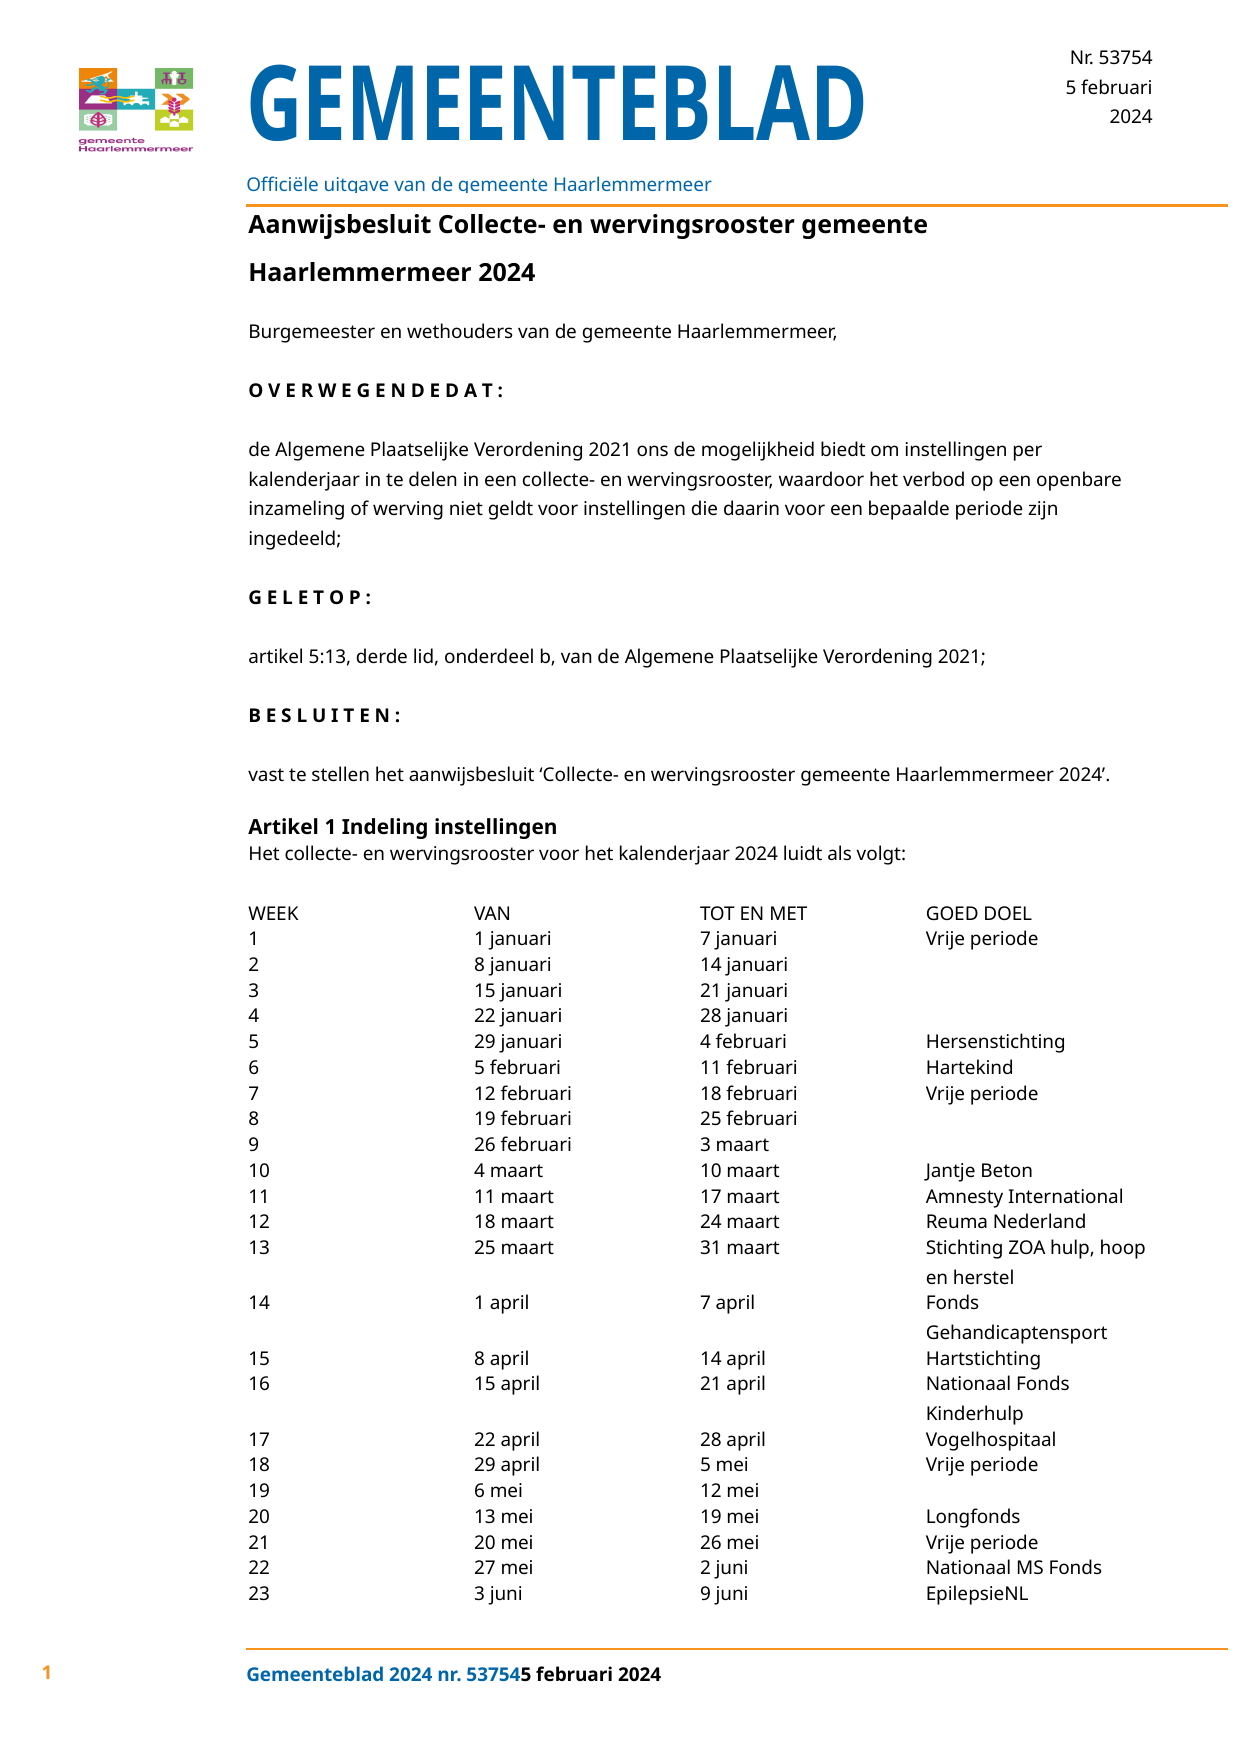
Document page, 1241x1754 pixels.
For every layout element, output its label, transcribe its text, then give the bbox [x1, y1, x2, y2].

table_cell 15 januari [474, 977, 700, 1003]
table_cell 11 maart [474, 1183, 700, 1208]
text B E S L U I T E N : [248, 702, 1152, 728]
table_cell 19 februari [474, 1106, 700, 1131]
table_header WEEK [248, 900, 474, 926]
table_cell 19 [248, 1478, 474, 1503]
table_cell 29 januari [474, 1029, 700, 1054]
table_cell 7 januari [700, 926, 926, 951]
table_cell 12 [248, 1209, 474, 1234]
table_cell 11 [248, 1183, 474, 1208]
table_cell 6 [248, 1054, 474, 1080]
table_cell Hartekind [926, 1054, 1152, 1080]
table_cell Nationaal MS Fonds [926, 1555, 1152, 1580]
table_header TOT EN MET [700, 900, 926, 926]
table_cell 1 april [474, 1290, 700, 1345]
table_cell 3 maart [700, 1131, 926, 1157]
text O V E R W E G E N D E D A T : [248, 377, 1152, 403]
table_header GOED DOEL [926, 900, 1152, 926]
table_cell 15 [248, 1345, 474, 1371]
table_cell 28 april [700, 1426, 926, 1452]
table_cell 22 april [474, 1426, 700, 1452]
table_cell 3 juni [474, 1580, 700, 1606]
table_cell Reuma Nederland [926, 1209, 1152, 1234]
table_cell 25 maart [474, 1234, 700, 1289]
text de Algemene Plaatselijke Verordening 2021 ons de mogelijkheid biedt om instellingen per kalenderjaar in te delen in een collecte- en wervingsrooster, waardoor het verbod op een openbare inzameling of werving niet geldt voor instellingen die daarin voor een bepaalde periode zijn ingedeeld; [248, 436, 1152, 551]
table_cell 9 [248, 1131, 474, 1157]
table_cell 4 maart [474, 1157, 700, 1183]
table_cell 10 maart [700, 1157, 926, 1183]
table_cell 3 [248, 977, 474, 1003]
table_cell Hartstichting [926, 1345, 1152, 1371]
table_cell 22 januari [474, 1003, 700, 1028]
table_cell Vogelhospitaal [926, 1426, 1152, 1452]
table_cell 9 juni [700, 1580, 926, 1606]
table_cell 8 [248, 1106, 474, 1131]
table_cell Hersenstichting [926, 1029, 1152, 1054]
table_cell 1 [248, 926, 474, 951]
text Burgemeester en wethouders van de gemeente Haarlemmermeer, [248, 318, 1152, 344]
table_cell 8 januari [474, 951, 700, 977]
text Aanwijsbesluit Collecte- en wervingsrooster gemeente Haarlemmermeer 2024 [248, 207, 1152, 288]
table_cell 18 februari [700, 1080, 926, 1106]
table_cell EpilepsieNL [926, 1580, 1152, 1606]
table_cell 8 april [474, 1345, 700, 1371]
table_cell Amnesty International [926, 1183, 1152, 1208]
table_cell Vrije periode [926, 1080, 1152, 1157]
table_cell 26 februari [474, 1131, 700, 1157]
table_cell Vrije periode [926, 1529, 1152, 1554]
table_cell 12 mei [700, 1478, 926, 1503]
table_cell 19 mei [700, 1503, 926, 1529]
table_cell 24 maart [700, 1209, 926, 1234]
table_cell Jantje Beton [926, 1157, 1152, 1183]
table_cell 17 [248, 1426, 474, 1452]
text Het collecte- en wervingsrooster voor het kalenderjaar 2024 luidt als volgt: [248, 841, 1152, 866]
text G E L E T O P : [248, 584, 1152, 610]
table_cell 17 maart [700, 1183, 926, 1208]
table_cell 4 februari [700, 1029, 926, 1054]
table_cell 28 januari [700, 1003, 926, 1028]
table_cell 7 april [700, 1290, 926, 1345]
table_cell 18 maart [474, 1209, 700, 1234]
table_cell 18 [248, 1452, 474, 1477]
table_cell 15 april [474, 1371, 700, 1426]
table_cell 4 [248, 1003, 474, 1028]
table_cell 20 [248, 1503, 474, 1529]
table_cell 5 [248, 1029, 474, 1054]
text Artikel 1 Indeling instellingen [248, 812, 1152, 841]
table_cell 21 april [700, 1371, 926, 1426]
table_cell Nationaal Fonds Kinderhulp [926, 1371, 1152, 1426]
table_cell 21 [248, 1529, 474, 1554]
table_cell 31 maart [700, 1234, 926, 1289]
table_cell 29 april [474, 1452, 700, 1477]
table_cell 13 mei [474, 1503, 700, 1529]
text vast te stellen het aanwijsbesluit ‘Collecte- en wervingsrooster gemeente Haarlemmermeer 2024’. [248, 762, 1152, 787]
table_cell 16 [248, 1371, 474, 1426]
table_cell 12 februari [474, 1080, 700, 1106]
table_cell Longfonds [926, 1503, 1152, 1529]
table_cell 5 februari [474, 1054, 700, 1080]
table_cell 6 mei [474, 1478, 700, 1503]
table_cell 14 januari [700, 951, 926, 977]
table_cell 23 [248, 1580, 474, 1606]
table_cell 5 mei [700, 1452, 926, 1477]
table_cell 13 [248, 1234, 474, 1289]
table_cell 14 april [700, 1345, 926, 1371]
table_cell Vrije periode [926, 1452, 1152, 1503]
table_cell 27 mei [474, 1555, 700, 1580]
table_cell 11 februari [700, 1054, 926, 1080]
table_cell 14 [248, 1290, 474, 1345]
table_cell Vrije periode [926, 926, 1152, 1028]
text artikel 5:13, derde lid, onderdeel b, van de Algemene Plaatselijke Verordening 2021; [248, 643, 1152, 669]
table_cell 2 juni [700, 1555, 926, 1580]
picture [41, 47, 231, 172]
table_cell 22 [248, 1555, 474, 1580]
table_cell Fonds Gehandicaptensport [926, 1290, 1152, 1345]
table_cell 21 januari [700, 977, 926, 1003]
table_cell 26 mei [700, 1529, 926, 1554]
table_cell 20 mei [474, 1529, 700, 1554]
table_cell 10 [248, 1157, 474, 1183]
table_header VAN [474, 900, 700, 926]
table_cell 2 [248, 951, 474, 977]
table_cell 1 januari [474, 926, 700, 951]
table_cell Stichting ZOA hulp, hoop en herstel [926, 1234, 1152, 1289]
table_cell 25 februari [700, 1106, 926, 1131]
table_cell 7 [248, 1080, 474, 1106]
